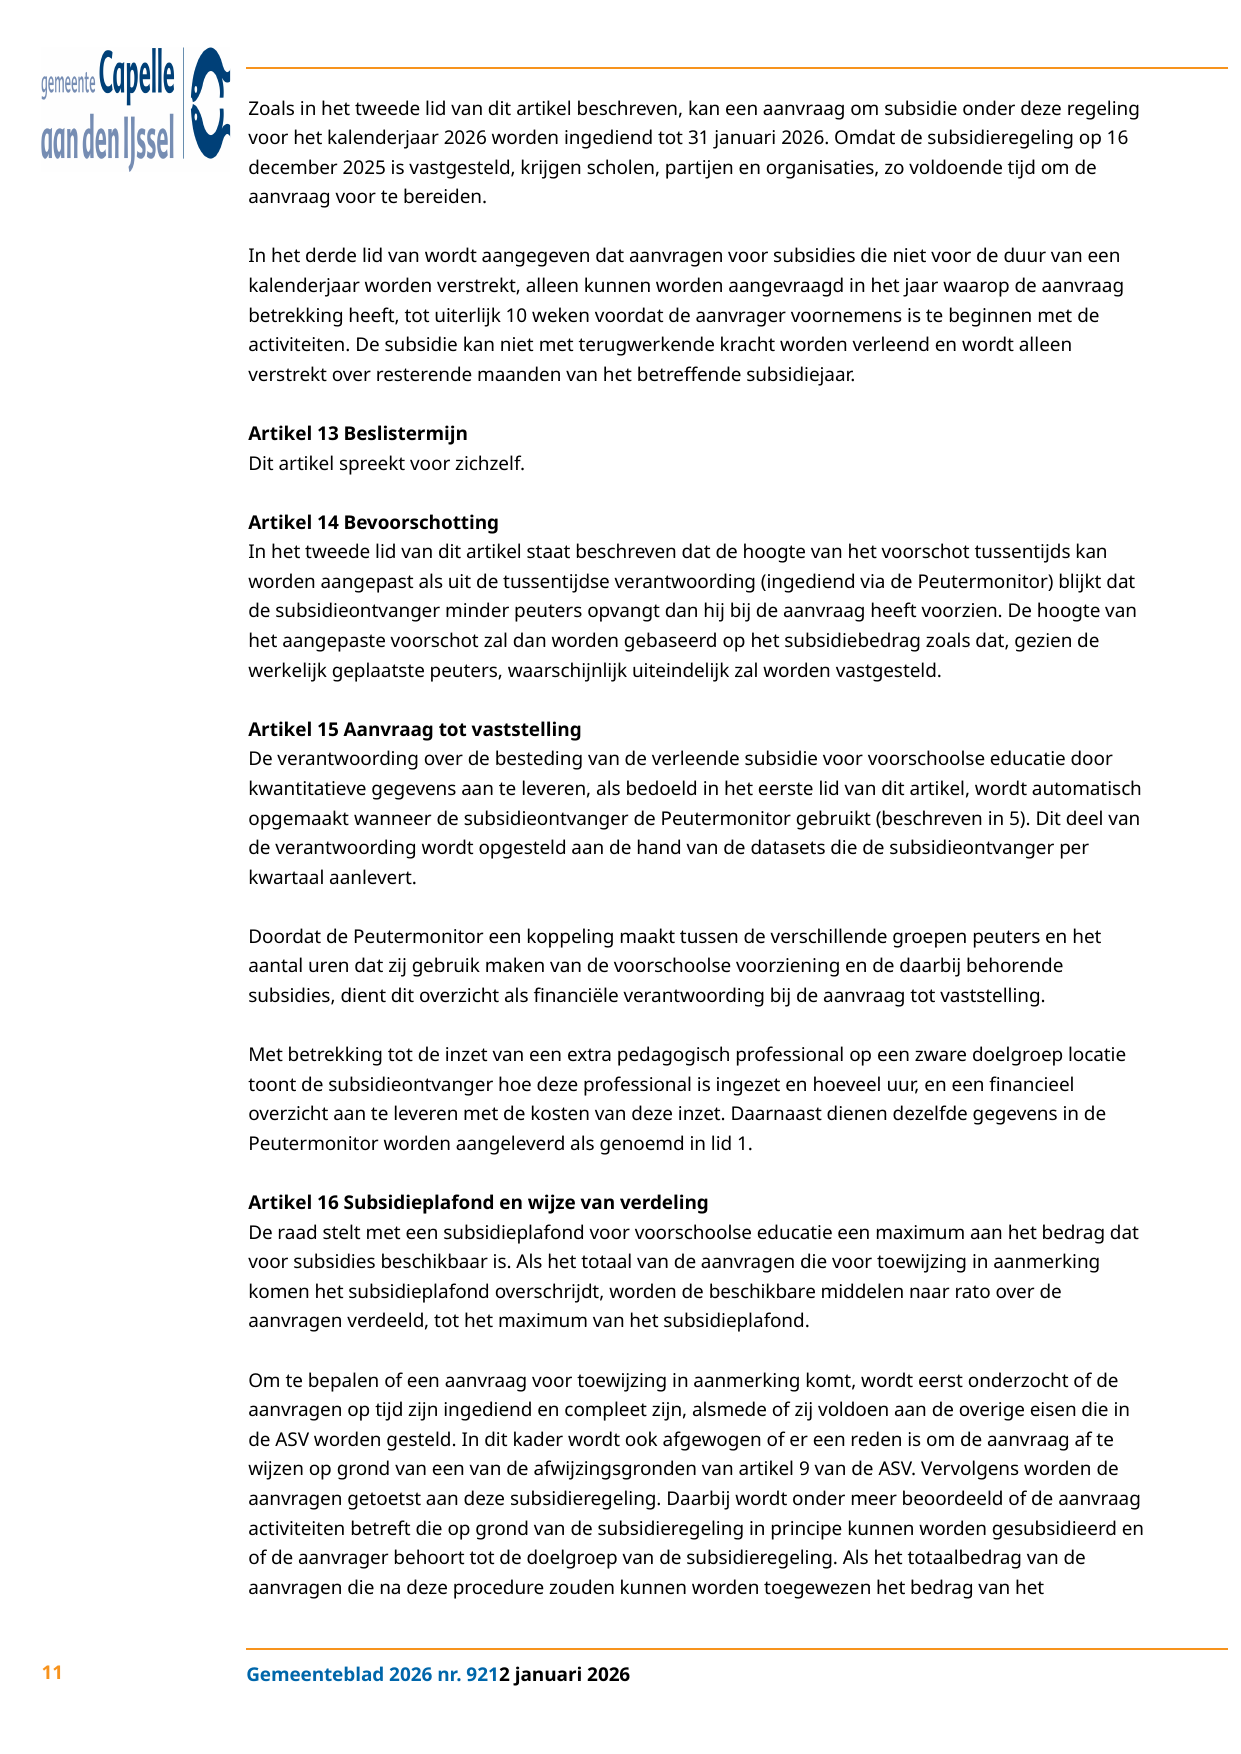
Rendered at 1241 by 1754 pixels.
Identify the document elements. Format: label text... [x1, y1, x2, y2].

picture [41, 47, 231, 172]
text Artikel 13 Beslistermijn [248, 420, 1152, 446]
text Doordat de Peutermonitor een koppeling maakt tussen de verschillende groepen peuters en het aantal uren dat zij gebruik maken van de voorschoolse voorziening en de daarbij behorende subsidies, dient dit overzicht als financiële verantwoording bij de aanvraag tot vaststelling. [248, 923, 1152, 1008]
text De raad stelt met een subsidieplafond voor voorschoolse educatie een maximum aan het bedrag dat voor subsidies beschikbaar is. Als het totaal van de aanvragen die voor toewijzing in aanmerking komen het subsidieplafond overschrijdt, worden de beschikbare middelen naar rato over de aanvragen verdeeld, tot het maximum van het subsidieplafond. [248, 1219, 1152, 1333]
text Artikel 16 Subsidieplafond en wijze van verdeling [248, 1189, 1152, 1215]
text Dit artikel spreekt voor zichzelf. [248, 450, 1152, 476]
text Om te bepalen of een aanvraag voor toewijzing in aanmerking komt, wordt eerst onderzocht of de aanvragen op tijd zijn ingediend en compleet zijn, alsmede of zij voldoen aan de overige eisen die in de ASV worden gesteld. In dit kader wordt ook afgewogen of er een reden is om de aanvraag af te wijzen op grond van een van de afwijzingsgronden van artikel 9 van de ASV. Vervolgens worden de aanvragen getoetst aan deze subsidieregeling. Daarbij wordt onder meer beoordeeld of de aanvraag activiteiten betreft die op grond van de subsidieregeling in principe kunnen worden gesubsidieerd en of de aanvrager behoort tot de doelgroep van de subsidieregeling. Als het totaalbedrag van de aanvragen die na deze procedure zouden kunnen worden toegewezen het bedrag van het [248, 1367, 1152, 1600]
text In het derde lid van wordt aangegeven dat aanvragen voor subsidies die niet voor de duur van een kalenderjaar worden verstrekt, alleen kunnen worden aangevraagd in het jaar waarop de aanvraag betrekking heeft, tot uiterlijk 10 weken voordat de aanvrager voornemens is te beginnen met de activiteiten. De subsidie kan niet met terugwerkende kracht worden verleend en wordt alleen verstrekt over resterende maanden van het betreffende subsidiejaar. [248, 243, 1152, 387]
text Artikel 15 Aanvraag tot vaststelling [248, 716, 1152, 742]
text Met betrekking tot de inzet van een extra pedagogisch professional op een zware doelgroep locatie toont de subsidieontvanger hoe deze professional is ingezet en hoeveel uur, en een financieel overzicht aan te leveren met de kosten van deze inzet. Daarnaast dienen dezelfde gegevens in de Peutermonitor worden aangeleverd als genoemd in lid 1. [248, 1041, 1152, 1156]
text In het tweede lid van dit artikel staat beschreven dat de hoogte van het voorschot tussentijds kan worden aangepast als uit de tussentijdse verantwoording (ingediend via de Peutermonitor) blijkt dat de subsidieontvanger minder peuters opvangt dan hij bij de aanvraag heeft voorzien. De hoogte van het aangepaste voorschot zal dan worden gebaseerd op het subsidiebedrag zoals dat, gezien de werkelijk geplaatste peuters, waarschijnlijk uiteindelijk zal worden vastgesteld. [248, 538, 1152, 683]
text Zoals in het tweede lid van dit artikel beschreven, kan een aanvraag om subsidie onder deze regeling voor het kalenderjaar 2026 worden ingediend tot 31 januari 2026. Omdat de subsidieregeling op 16 december 2025 is vastgesteld, krijgen scholen, partijen en organisaties, zo voldoende tijd om de aanvraag voor te bereiden. [248, 95, 1152, 209]
text Artikel 14 Bevoorschotting [248, 509, 1152, 535]
text De verantwoording over de besteding van de verleende subsidie voor voorschoolse educatie door kwantitatieve gegevens aan te leveren, als bedoeld in het eerste lid van dit artikel, wordt automatisch opgemaakt wanneer de subsidieontvanger de Peutermonitor gebruikt (beschreven in 5). Dit deel van de verantwoording wordt opgesteld aan de hand van de datasets die de subsidieontvanger per kwartaal aanlevert. [248, 746, 1152, 890]
